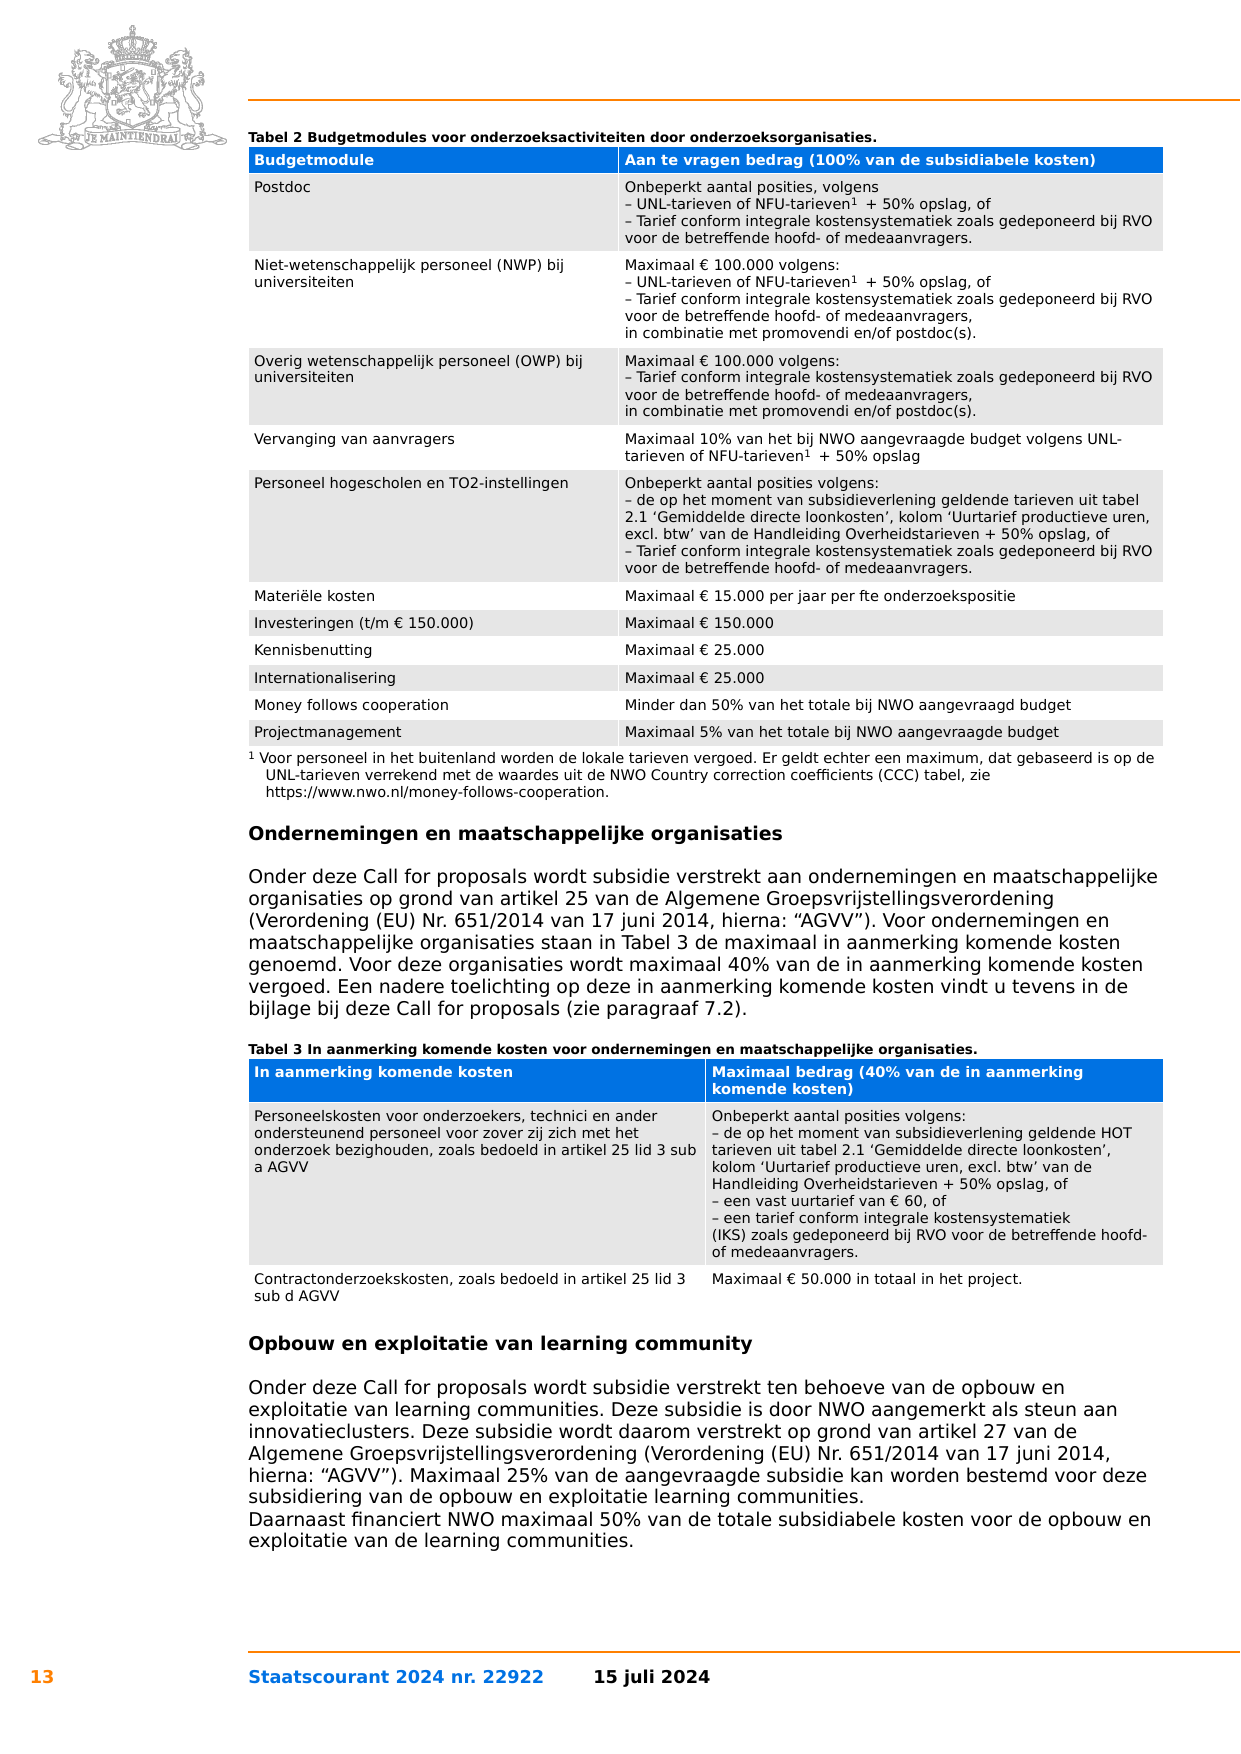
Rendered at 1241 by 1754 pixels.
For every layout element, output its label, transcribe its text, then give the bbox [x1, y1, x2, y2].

table_cell Personeelskosten voor onderzoekers, technici en ander ondersteunend personeel voor zover zij zich met het onderzoek bezighouden, zoals bedoeld in artikel 25 lid 3 sub a AGVV [249, 1103, 705, 1265]
table_cell Maximaal bedrag (40% van de in aanmerking komende kosten) [706, 1059, 1163, 1102]
text Onder deze Call for proposals wordt subsidie verstrekt aan ondernemingen en maatschappelijke organisaties op grond van artikel 25 van de Algemene Groepsvrijstellingsverordening (Verordening (EU) Nr. 651/2014 van 17 juni 2014, hierna: “AGVV”). Voor ondernemingen en maatschappelijke organisaties staan in Tabel 3 de maximaal in aanmerking komende kosten genoemd. Voor deze organisaties wordt maximaal 40% van de in aanmerking komende kosten vergoed. Een nadere toelichting op deze in aanmerking komende kosten vindt u tevens in de bijlage bij deze Call for proposals (zie paragraaf 7.2). [248, 866, 1163, 1020]
table_cell Investeringen (t/m € 150.000) [249, 610, 618, 636]
table_cell 1 Voor personeel in het buitenland worden de lokale tarieven vergoed. Er geldt echter een maximum, dat gebaseerd is op de UNL-tarieven verrekend met de waardes uit de NWO Country correction coefficients (CCC) tabel, zie https://www.nwo.nl/money-follows-cooperation. [248, 747, 1163, 801]
table_cell Budgetmodule [249, 147, 618, 173]
table_cell Maximaal € 15.000 per jaar per fte onderzoekspositie [619, 583, 1163, 609]
table_cell Maximaal € 100.000 volgens: – Tarief conform integrale kostensystematiek zoals gedeponeerd bij RVO voor de betreffende hoofd- of medeaanvragers, in combinatie met promovendi en/of postdoc(s). [619, 348, 1163, 425]
table_cell In aanmerking komende kosten [249, 1059, 705, 1102]
subtitle Ondernemingen en maatschappelijke organisaties [248, 822, 1163, 844]
picture [38, 25, 227, 150]
table_cell Aan te vragen bedrag (100% van de subsidiabele kosten) [619, 147, 1163, 173]
subtitle Opbouw en exploitatie van learning community [248, 1333, 1163, 1355]
text Onder deze Call for proposals wordt subsidie verstrekt ten behoeve van de opbouw en exploitatie van learning communities. Deze subsidie is door NWO aangemerkt als steun aan innovatieclusters. Deze subsidie wordt daarom verstrekt op grond van artikel 27 van de Algemene Groepsvrijstellingsverordening (Verordening (EU) Nr. 651/2014 van 17 juni 2014, hierna: “AGVV”). Maximaal 25% van de aangevraagde subsidie kan worden bestemd voor deze subsidiering van de opbouw en exploitatie learning communities. [248, 1377, 1163, 1508]
table_cell Onbeperkt aantal posities, volgens – UNL-tarieven of NFU-tarieven1 + 50% opslag, of – Tarief conform integrale kostensystematiek zoals gedeponeerd bij RVO voor de betreffende hoofd- of medeaanvragers. [619, 174, 1163, 251]
table_cell Maximaal € 50.000 in totaal in het project. [706, 1266, 1163, 1310]
table_cell Onbeperkt aantal posities volgens: – de op het moment van subsidieverlening geldende tarieven uit tabel 2.1 ‘Gemiddelde directe loonkosten’, kolom ‘Uurtarief productieve uren, excl. btw’ van de Handleiding Overheidstarieven + 50% opslag, of – Tarief conform integrale kostensystematiek zoals gedeponeerd bij RVO voor de betreffende hoofd- of medeaanvragers. [619, 470, 1163, 582]
table_cell Niet-wetenschappelijk personeel (NWP) bij universiteiten [249, 253, 618, 347]
table_cell Maximaal € 25.000 [619, 665, 1163, 691]
table_cell Maximaal 10% van het bij NWO aangevraagde budget volgens UNL-tarieven of NFU-tarieven1 + 50% opslag [619, 426, 1163, 469]
table_cell Internationalisering [249, 665, 618, 691]
table_cell Personeel hogescholen en TO2-instellingen [249, 470, 618, 582]
table_cell Overig wetenschappelijk personeel (OWP) bij universiteiten [249, 348, 618, 425]
table_cell Materiële kosten [249, 583, 618, 609]
table_cell Projectmanagement [249, 720, 618, 746]
table_cell Maximaal € 150.000 [619, 610, 1163, 636]
table_header Tabel 2 Budgetmodules voor onderzoeksactiviteiten door onderzoeksorganisaties. [248, 130, 1163, 146]
table_cell Onbeperkt aantal posities volgens: – de op het moment van subsidieverlening geldende HOT tarieven uit tabel 2.1 ‘Gemiddelde directe loonkosten’, kolom ‘Uurtarief productieve uren, excl. btw’ van de Handleiding Overheidstarieven + 50% opslag, of – een vast uurtarief van € 60, of – een tarief conform integrale kostensystematiek (IKS) zoals gedeponeerd bij RVO voor de betreffende hoofd- of medeaanvragers. [706, 1103, 1163, 1265]
table_cell Contractonderzoekskosten, zoals bedoeld in artikel 25 lid 3 sub d AGVV [249, 1266, 705, 1310]
table_cell Maximaal € 25.000 [619, 638, 1163, 664]
table_cell Kennisbenutting [249, 638, 618, 664]
table_header Tabel 3 In aanmerking komende kosten voor ondernemingen en maatschappelijke organisaties. [248, 1042, 1163, 1058]
table_cell Minder dan 50% van het totale bij NWO aangevraagd budget [619, 692, 1163, 719]
text Daarnaast financiert NWO maximaal 50% van de totale subsidiabele kosten voor de opbouw en exploitatie van de learning communities. [248, 1508, 1163, 1552]
table_cell Maximaal € 100.000 volgens: – UNL-tarieven of NFU-tarieven1 + 50% opslag, of – Tarief conform integrale kostensystematiek zoals gedeponeerd bij RVO voor de betreffende hoofd- of medeaanvragers, in combinatie met promovendi en/of postdoc(s). [619, 253, 1163, 347]
table_cell Maximaal 5% van het totale bij NWO aangevraagde budget [619, 720, 1163, 746]
table_cell Money follows cooperation [249, 692, 618, 719]
table_cell Postdoc [249, 174, 618, 251]
table_cell Vervanging van aanvragers [249, 426, 618, 469]
